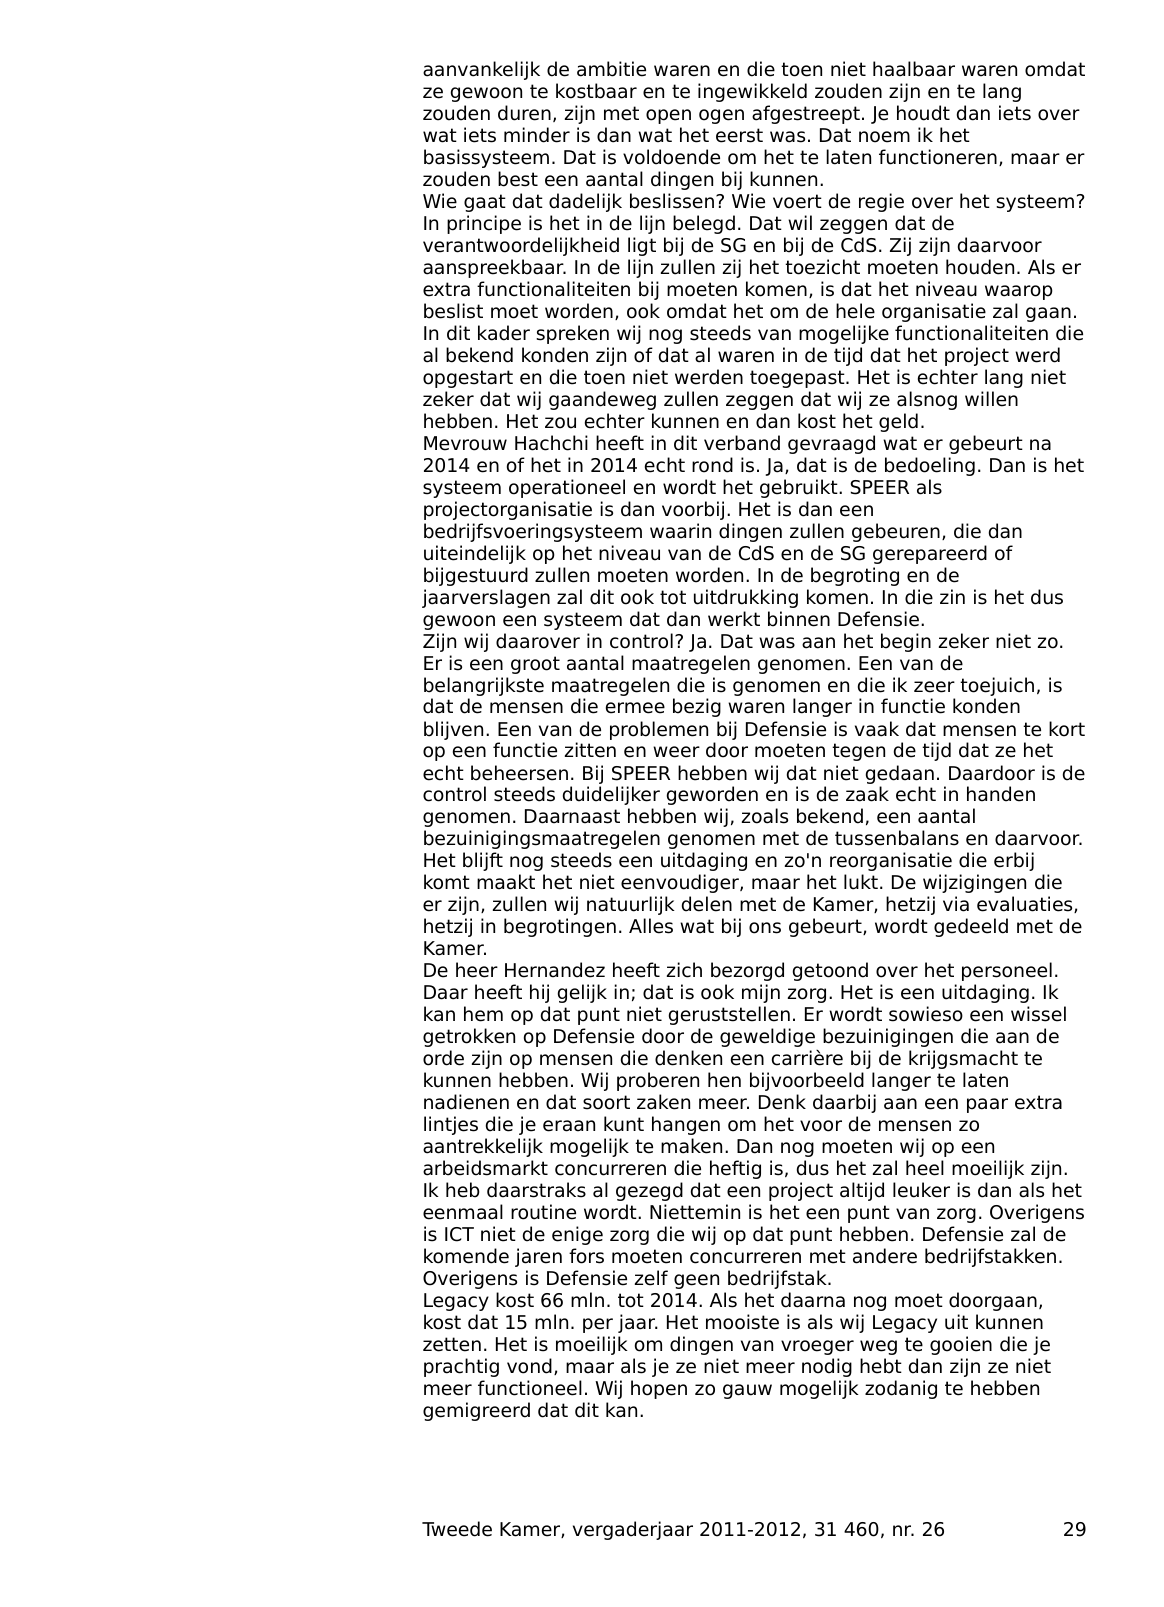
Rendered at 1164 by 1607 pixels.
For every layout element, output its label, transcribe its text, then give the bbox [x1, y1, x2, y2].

text Wie gaat dat dadelijk beslissen? Wie voert de regie over het systeem? In principe is het in de lijn belegd. Dat wil zeggen dat de verantwoordelijkheid ligt bij de SG en bij de CdS. Zij zijn daarvoor aanspreekbaar. In de lijn zullen zij het toezicht moeten houden. Als er extra functionaliteiten bij moeten komen, is dat het niveau waarop beslist moet worden, ook omdat het om de hele organisatie zal gaan. In dit kader spreken wij nog steeds van mogelijke functionaliteiten die al bekend konden zijn of dat al waren in de tijd dat het project werd opgestart en die toen niet werden toegepast. Het is echter lang niet zeker dat wij gaandeweg zullen zeggen dat wij ze alsnog willen hebben. Het zou echter kunnen en dan kost het geld. [422, 191, 1087, 433]
text aanvankelijk de ambitie waren en die toen niet haalbaar waren omdat ze gewoon te kostbaar en te ingewikkeld zouden zijn en te lang zouden duren, zijn met open ogen afgestreept. Je houdt dan iets over wat iets minder is dan wat het eerst was. Dat noem ik het basissysteem. Dat is voldoende om het te laten functioneren, maar er zouden best een aantal dingen bij kunnen. [422, 59, 1087, 191]
text Zijn wij daarover in control? Ja. Dat was aan het begin zeker niet zo. Er is een groot aantal maatregelen genomen. Een van de belangrijkste maatregelen die is genomen en die ik zeer toejuich, is dat de mensen die ermee bezig waren langer in functie konden blijven. Een van de problemen bij Defensie is vaak dat mensen te kort op een functie zitten en weer door moeten tegen de tijd dat ze het echt beheersen. Bij SPEER hebben wij dat niet gedaan. Daardoor is de control steeds duidelijker geworden en is de zaak echt in handen genomen. Daarnaast hebben wij, zoals bekend, een aantal bezuinigingsmaatregelen genomen met de tussenbalans en daarvoor. Het blijft nog steeds een uitdaging en zo'n reorganisatie die erbij komt maakt het niet eenvoudiger, maar het lukt. De wijzigingen die er zijn, zullen wij natuurlijk delen met de Kamer, hetzij via evaluaties, hetzij in begrotingen. Alles wat bij ons gebeurt, wordt gedeeld met de Kamer. [422, 631, 1087, 960]
text Mevrouw Hachchi heeft in dit verband gevraagd wat er gebeurt na 2014 en of het in 2014 echt rond is. Ja, dat is de bedoeling. Dan is het systeem operationeel en wordt het gebruikt. SPEER als projectorganisatie is dan voorbij. Het is dan een bedrijfsvoeringsysteem waarin dingen zullen gebeuren, die dan uiteindelijk op het niveau van de CdS en de SG gerepareerd of bijgestuurd zullen moeten worden. In de begroting en de jaarverslagen zal dit ook tot uitdrukking komen. In die zin is het dus gewoon een systeem dat dan werkt binnen Defensie. [422, 433, 1087, 631]
text De heer Hernandez heeft zich bezorgd getoond over het personeel. Daar heeft hij gelijk in; dat is ook mijn zorg. Het is een uitdaging. Ik kan hem op dat punt niet geruststellen. Er wordt sowieso een wissel getrokken op Defensie door de geweldige bezuinigingen die aan de orde zijn op mensen die denken een carrière bij de krijgsmacht te kunnen hebben. Wij proberen hen bijvoorbeeld langer te laten nadienen en dat soort zaken meer. Denk daarbij aan een paar extra lintjes die je eraan kunt hangen om het voor de mensen zo aantrekkelijk mogelijk te maken. Dan nog moeten wij op een arbeidsmarkt concurreren die heftig is, dus het zal heel moeilijk zijn. Ik heb daarstraks al gezegd dat een project altijd leuker is dan als het eenmaal routine wordt. Niettemin is het een punt van zorg. Overigens is ICT niet de enige zorg die wij op dat punt hebben. Defensie zal de komende jaren fors moeten concurreren met andere bedrijfstakken. Overigens is Defensie zelf geen bedrijfstak. [422, 960, 1087, 1290]
text Legacy kost 66 mln. tot 2014. Als het daarna nog moet doorgaan, kost dat 15 mln. per jaar. Het mooiste is als wij Legacy uit kunnen zetten. Het is moeilijk om dingen van vroeger weg te gooien die je prachtig vond, maar als je ze niet meer nodig hebt dan zijn ze niet meer functioneel. Wij hopen zo gauw mogelijk zodanig te hebben gemigreerd dat dit kan. [422, 1290, 1087, 1422]
